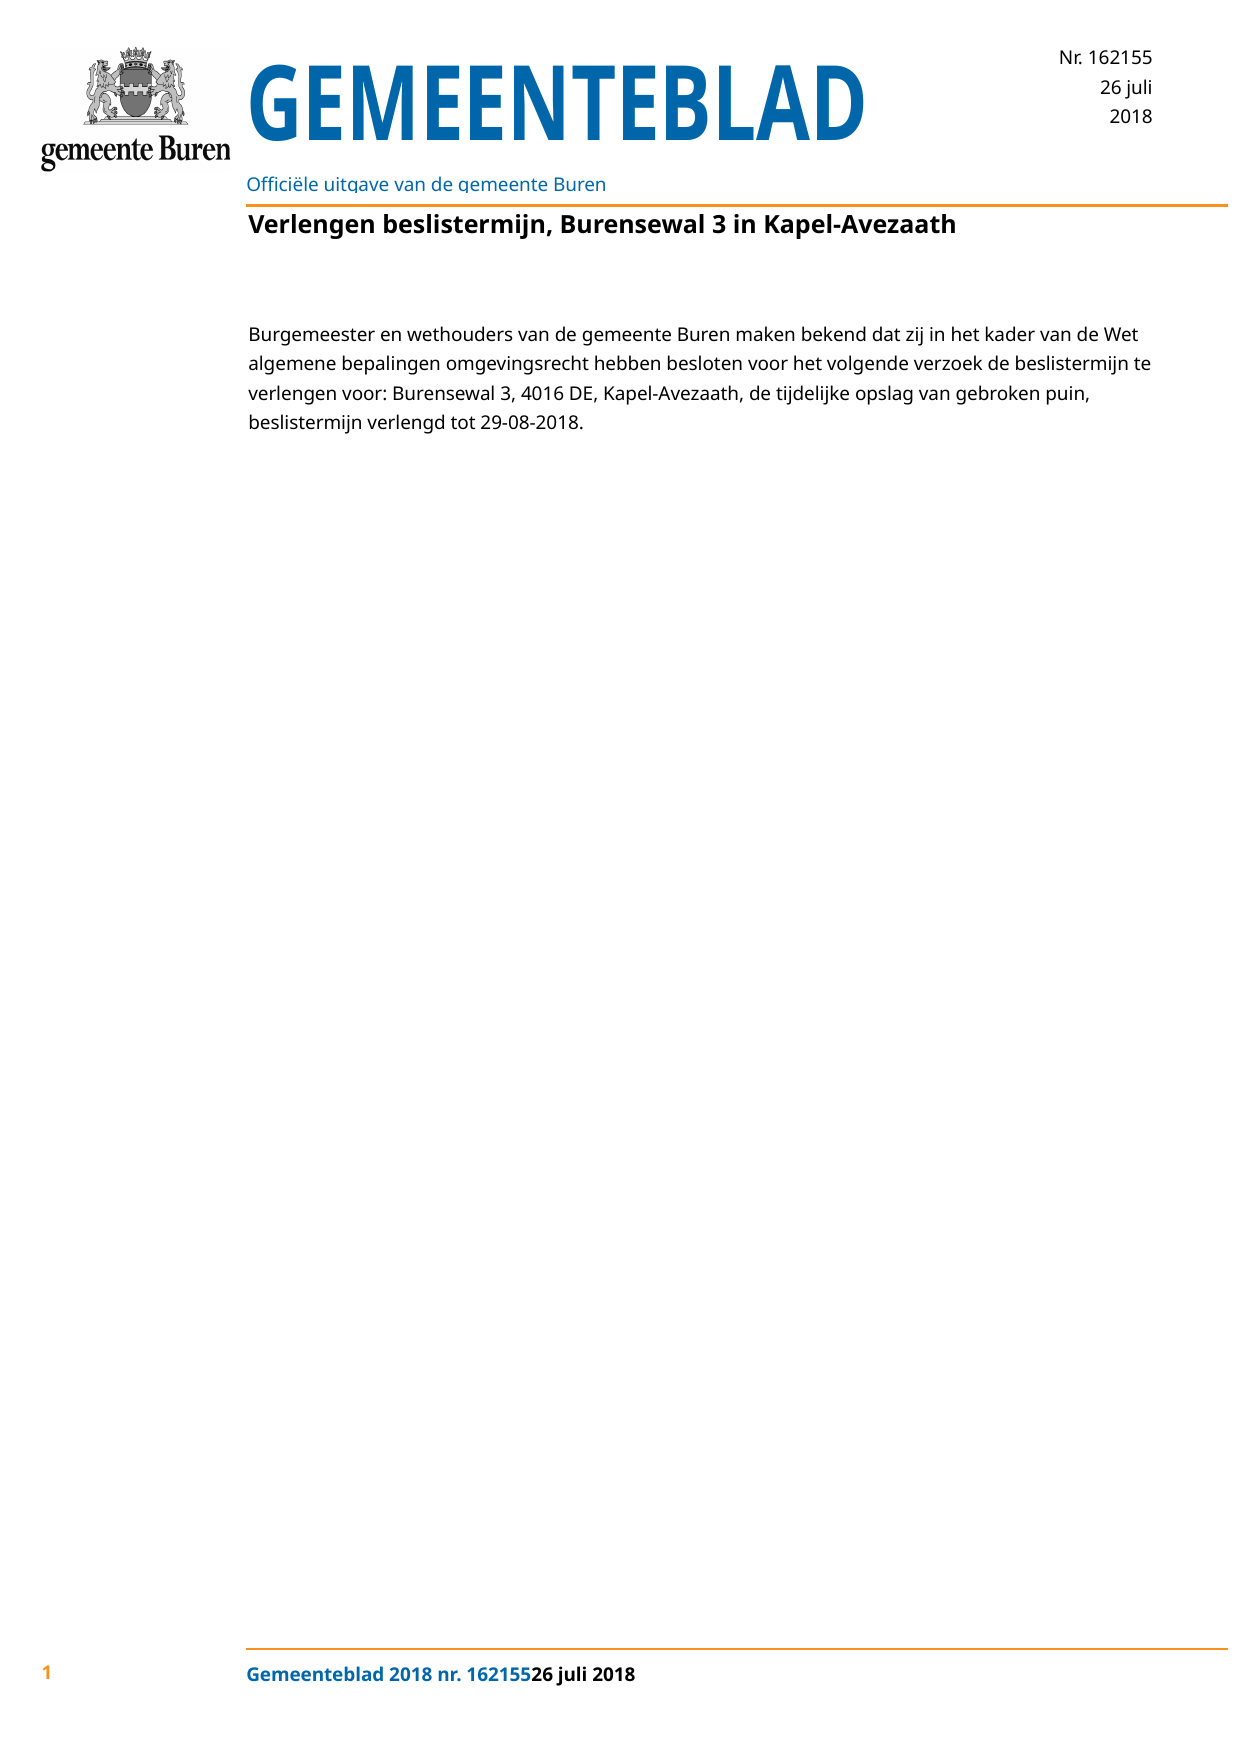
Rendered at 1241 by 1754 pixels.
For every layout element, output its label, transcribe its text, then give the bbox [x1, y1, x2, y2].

picture [41, 47, 231, 172]
text Burgemeester en wethouders van de gemeente Buren maken bekend dat zij in het kader van de Wet algemene bepalingen omgevingsrecht hebben besloten voor het volgende verzoek de beslistermijn te verlengen voor: Burensewal 3, 4016 DE, Kapel-Avezaath, de tijdelijke opslag van gebroken puin, beslistermijn verlengd tot 29-08-2018. [248, 321, 1152, 435]
text Verlengen beslistermijn, Burensewal 3 in Kapel-Avezaath [248, 207, 1152, 241]
